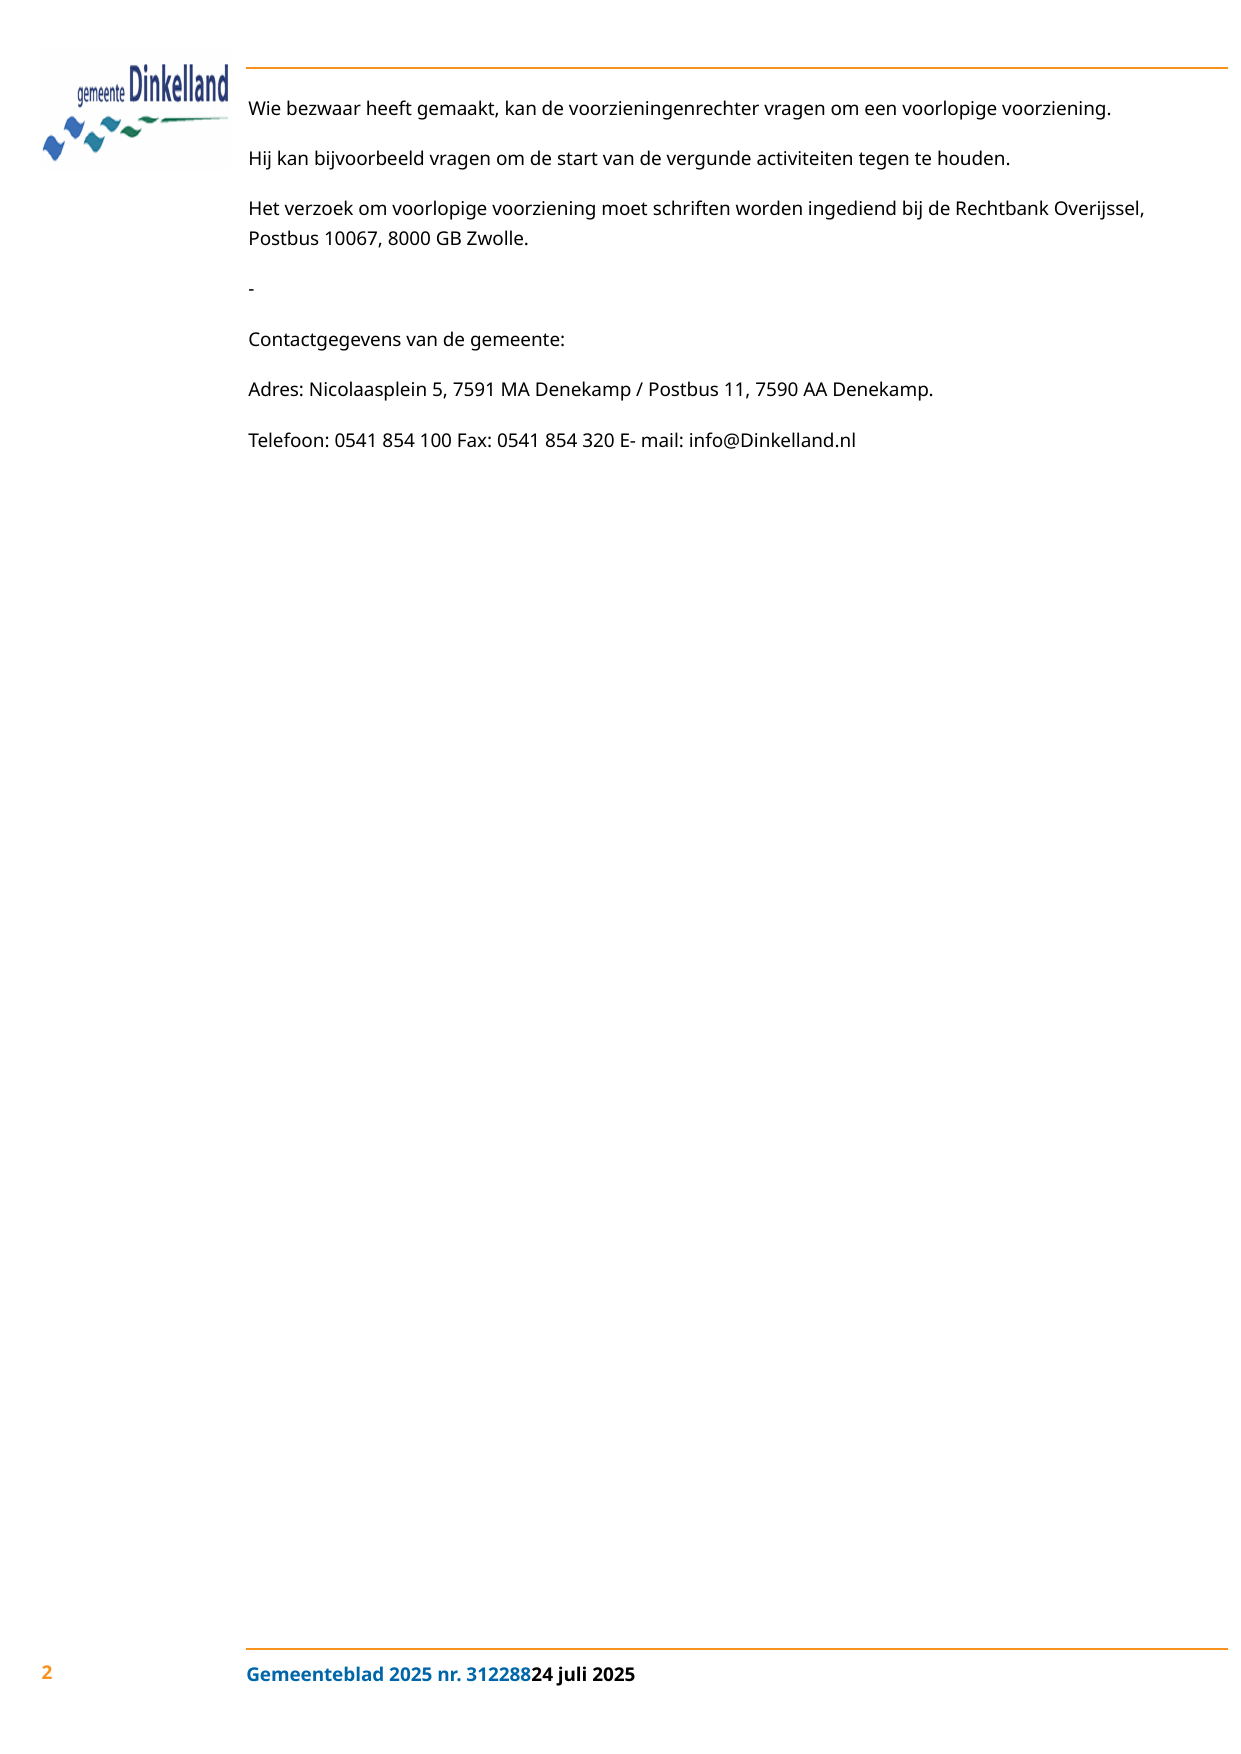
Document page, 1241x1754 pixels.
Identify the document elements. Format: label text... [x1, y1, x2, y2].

text - [248, 276, 1152, 301]
text Contactgegevens van de gemeente: [248, 326, 1152, 352]
picture [41, 47, 231, 172]
text Telefoon: 0541 854 100 Fax: 0541 854 320 E- mail: info@Dinkelland.nl [248, 427, 1152, 453]
text Hij kan bijvoorbeeld vragen om de start van de vergunde activiteiten tegen te houden. [248, 145, 1152, 171]
text Het verzoek om voorlopige voorziening moet schriften worden ingediend bij de Rechtbank Overijssel, Postbus 10067, 8000 GB Zwolle. [248, 196, 1152, 251]
text Adres: Nicolaasplein 5, 7591 MA Denekamp / Postbus 11, 7590 AA Denekamp. [248, 376, 1152, 402]
text Wie bezwaar heeft gemaakt, kan de voorzieningenrechter vragen om een voorlopige voorziening. [248, 95, 1152, 121]
